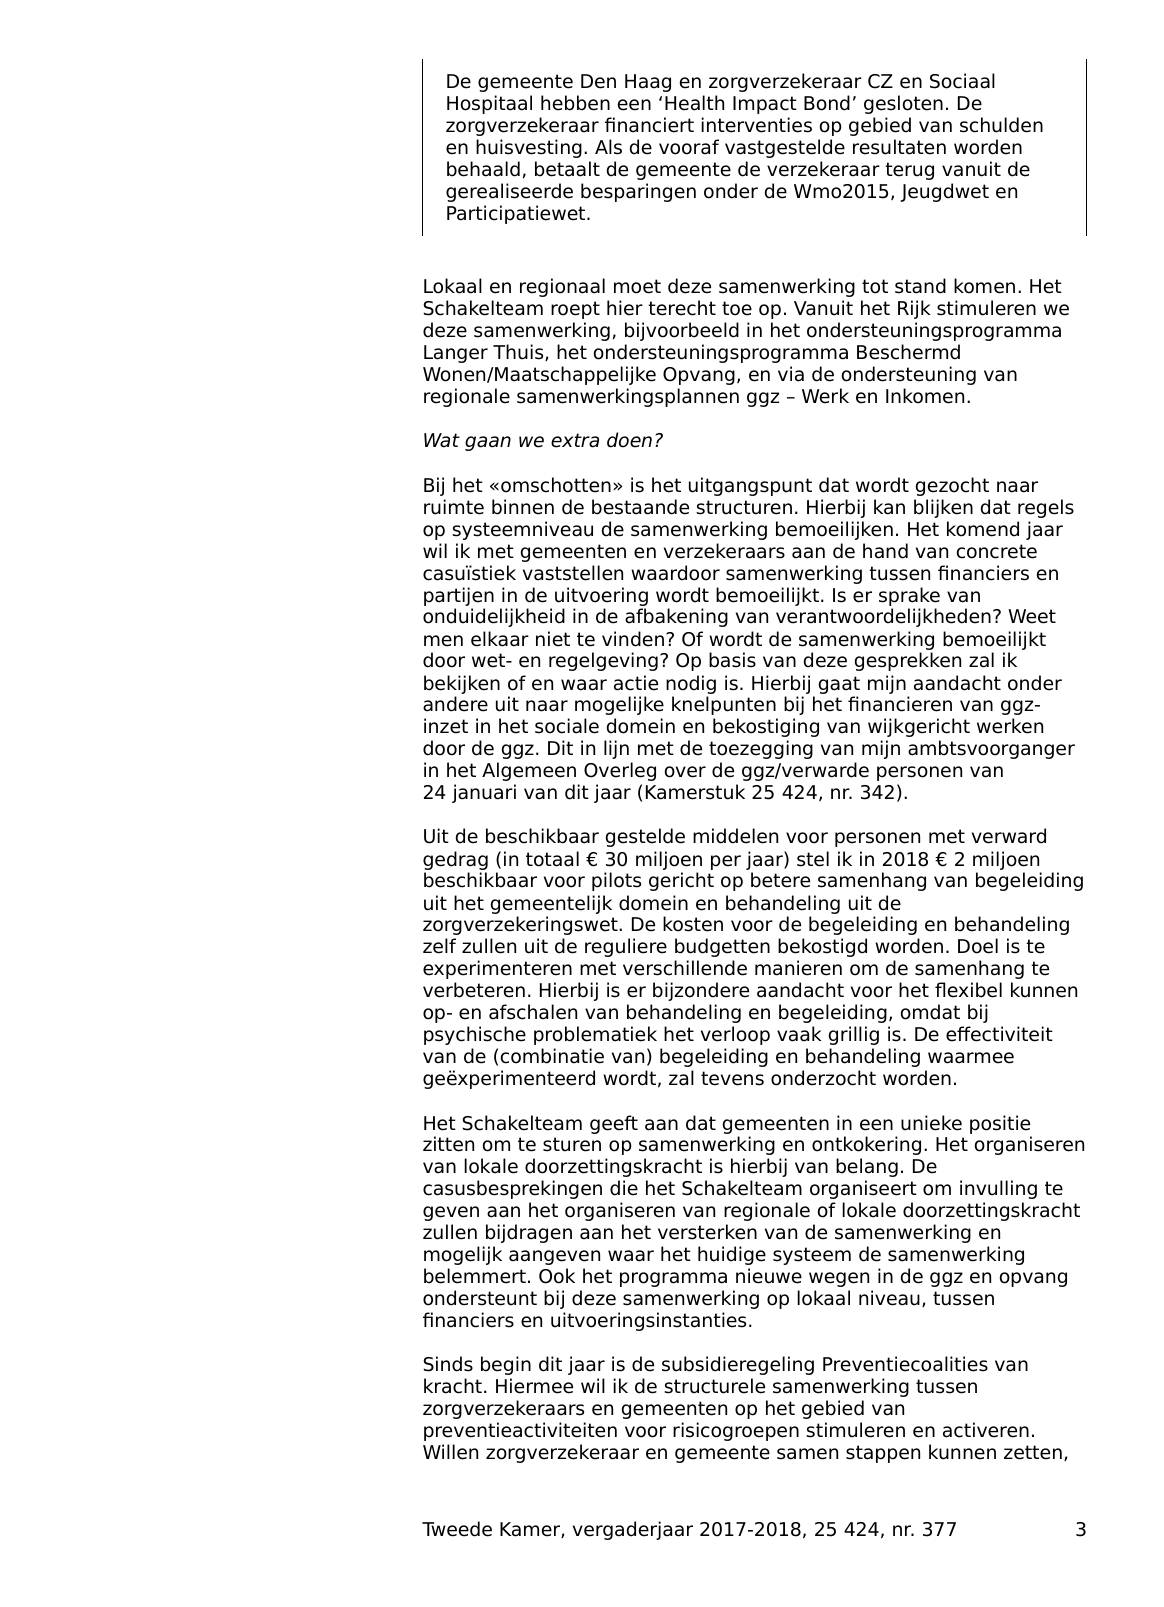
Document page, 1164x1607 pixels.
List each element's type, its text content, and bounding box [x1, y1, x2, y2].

text Lokaal en regionaal moet deze samenwerking tot stand komen. Het Schakelteam roept hier terecht toe op. Vanuit het Rijk stimuleren we deze samenwerking, bijvoorbeeld in het ondersteuningsprogramma Langer Thuis, het ondersteuningsprogramma Beschermd Wonen/Maatschappelijke Opvang, en via de ondersteuning van regionale samenwerkingsplannen ggz – Werk en Inkomen. [422, 276, 1087, 408]
text Bij het «omschotten» is het uitgangspunt dat wordt gezocht naar ruimte binnen de bestaande structuren. Hierbij kan blijken dat regels op systeemniveau de samenwerking bemoeilijken. Het komend jaar wil ik met gemeenten en verzekeraars aan de hand van concrete casuïstiek vaststellen waardoor samenwerking tussen financiers en partijen in de uitvoering wordt bemoeilijkt. Is er sprake van onduidelijkheid in de afbakening van verantwoordelijkheden? Weet men elkaar niet te vinden? Of wordt de samenwerking bemoeilijkt door wet- en regelgeving? Op basis van deze gesprekken zal ik bekijken of en waar actie nodig is. Hierbij gaat mijn aandacht onder andere uit naar mogelijke knelpunten bij het financieren van ggz-inzet in het sociale domein en bekostiging van wijkgericht werken door de ggz. Dit in lijn met de toezegging van mijn ambtsvoorganger in het Algemeen Overleg over de ggz/verwarde personen van 24 januari van dit jaar (Kamerstuk 25 424, nr. 342). [422, 474, 1087, 804]
text Het Schakelteam geeft aan dat gemeenten in een unieke positie zitten om te sturen op samenwerking en ontkokering. Het organiseren van lokale doorzettingskracht is hierbij van belang. De casusbesprekingen die het Schakelteam organiseert om invulling te geven aan het organiseren van regionale of lokale doorzettingskracht zullen bijdragen aan het versterken van de samenwerking en mogelijk aangeven waar het huidige systeem de samenwerking belemmert. Ook het programma nieuwe wegen in de ggz en opvang ondersteunt bij deze samenwerking op lokaal niveau, tussen financiers en uitvoeringsinstanties. [422, 1112, 1087, 1332]
text Sinds begin dit jaar is de subsidieregeling Preventiecoalities van kracht. Hiermee wil ik de structurele samenwerking tussen zorgverzekeraars en gemeenten op het gebied van preventieactiviteiten voor risicogroepen stimuleren en activeren. Willen zorgverzekeraar en gemeente samen stappen kunnen zetten, [422, 1354, 1087, 1464]
table_header De gemeente Den Haag en zorgverzekeraar CZ en Sociaal Hospitaal hebben een ‘Health Impact Bond’ gesloten. De zorgverzekeraar financiert interventies op gebied van schulden en huisvesting. Als de vooraf vastgestelde resultaten worden behaald, betaalt de gemeente de verzekeraar terug vanuit de gerealiseerde besparingen onder de Wmo2015, Jeugdwet en Participatiewet. [423, 59, 1086, 236]
subtitle Wat gaan we extra doen? [422, 430, 1087, 452]
text Uit de beschikbaar gestelde middelen voor personen met verward gedrag (in totaal € 30 miljoen per jaar) stel ik in 2018 € 2 miljoen beschikbaar voor pilots gericht op betere samenhang van begeleiding uit het gemeentelijk domein en behandeling uit de zorgverzekeringswet. De kosten voor de begeleiding en behandeling zelf zullen uit de reguliere budgetten bekostigd worden. Doel is te experimenteren met verschillende manieren om de samenhang te verbeteren. Hierbij is er bijzondere aandacht voor het flexibel kunnen op- en afschalen van behandeling en begeleiding, omdat bij psychische problematiek het verloop vaak grillig is. De effectiviteit van de (combinatie van) begeleiding en behandeling waarmee geëxperimenteerd wordt, zal tevens onderzocht worden. [422, 826, 1087, 1090]
